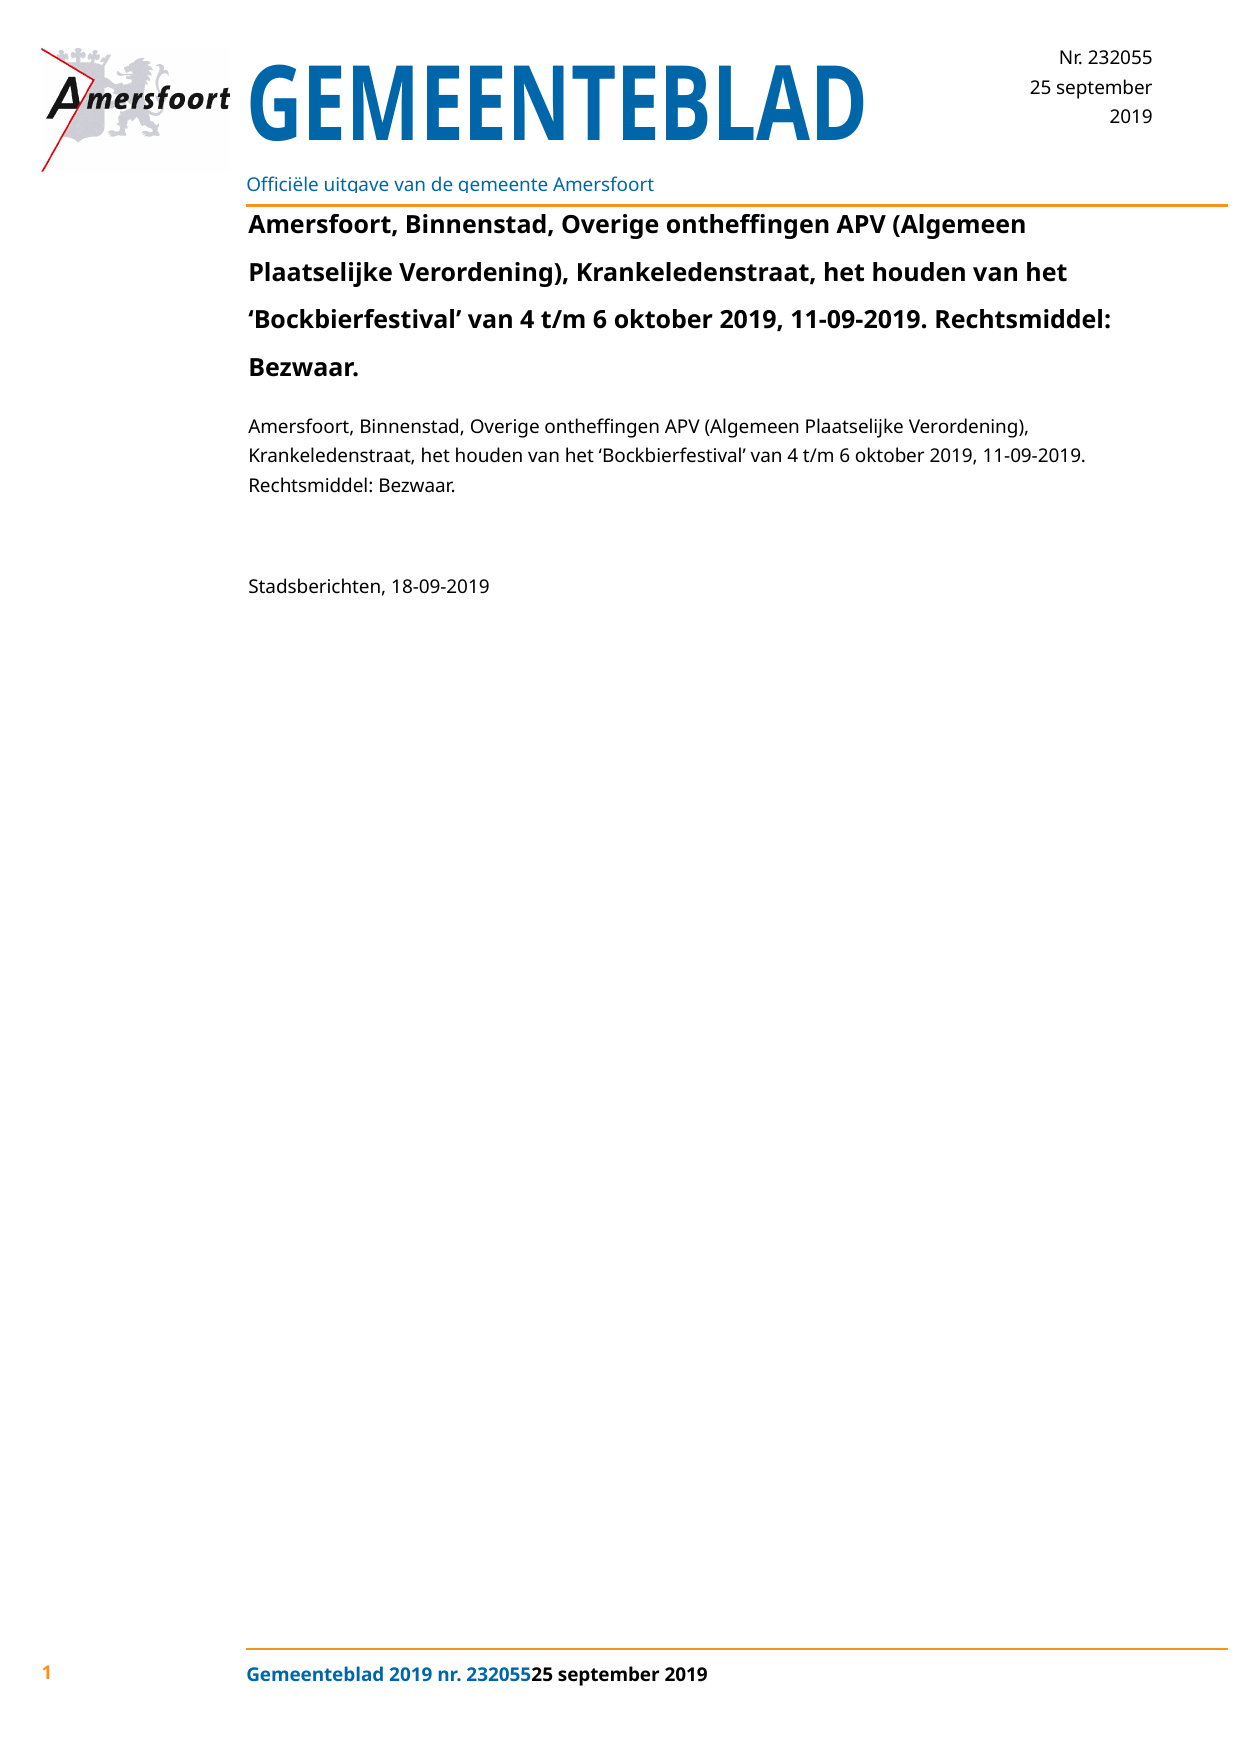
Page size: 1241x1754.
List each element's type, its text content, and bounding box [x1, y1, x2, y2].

picture [41, 47, 231, 172]
text Amersfoort, Binnenstad, Overige ontheffingen APV (Algemeen Plaatselijke Verordening), Krankeledenstraat, het houden van het ‘Bockbierfestival’ van 4 t/m 6 oktober 2019, 11-09-2019. Rechtsmiddel: Bezwaar. [248, 207, 1152, 384]
text Amersfoort, Binnenstad, Overige ontheffingen APV (Algemeen Plaatselijke Verordening), Krankeledenstraat, het houden van het ‘Bockbierfestival’ van 4 t/m 6 oktober 2019, 11-09-2019. Rechtsmiddel: Bezwaar. [248, 413, 1152, 498]
text Stadsberichten, 18-09-2019 [248, 573, 1152, 599]
